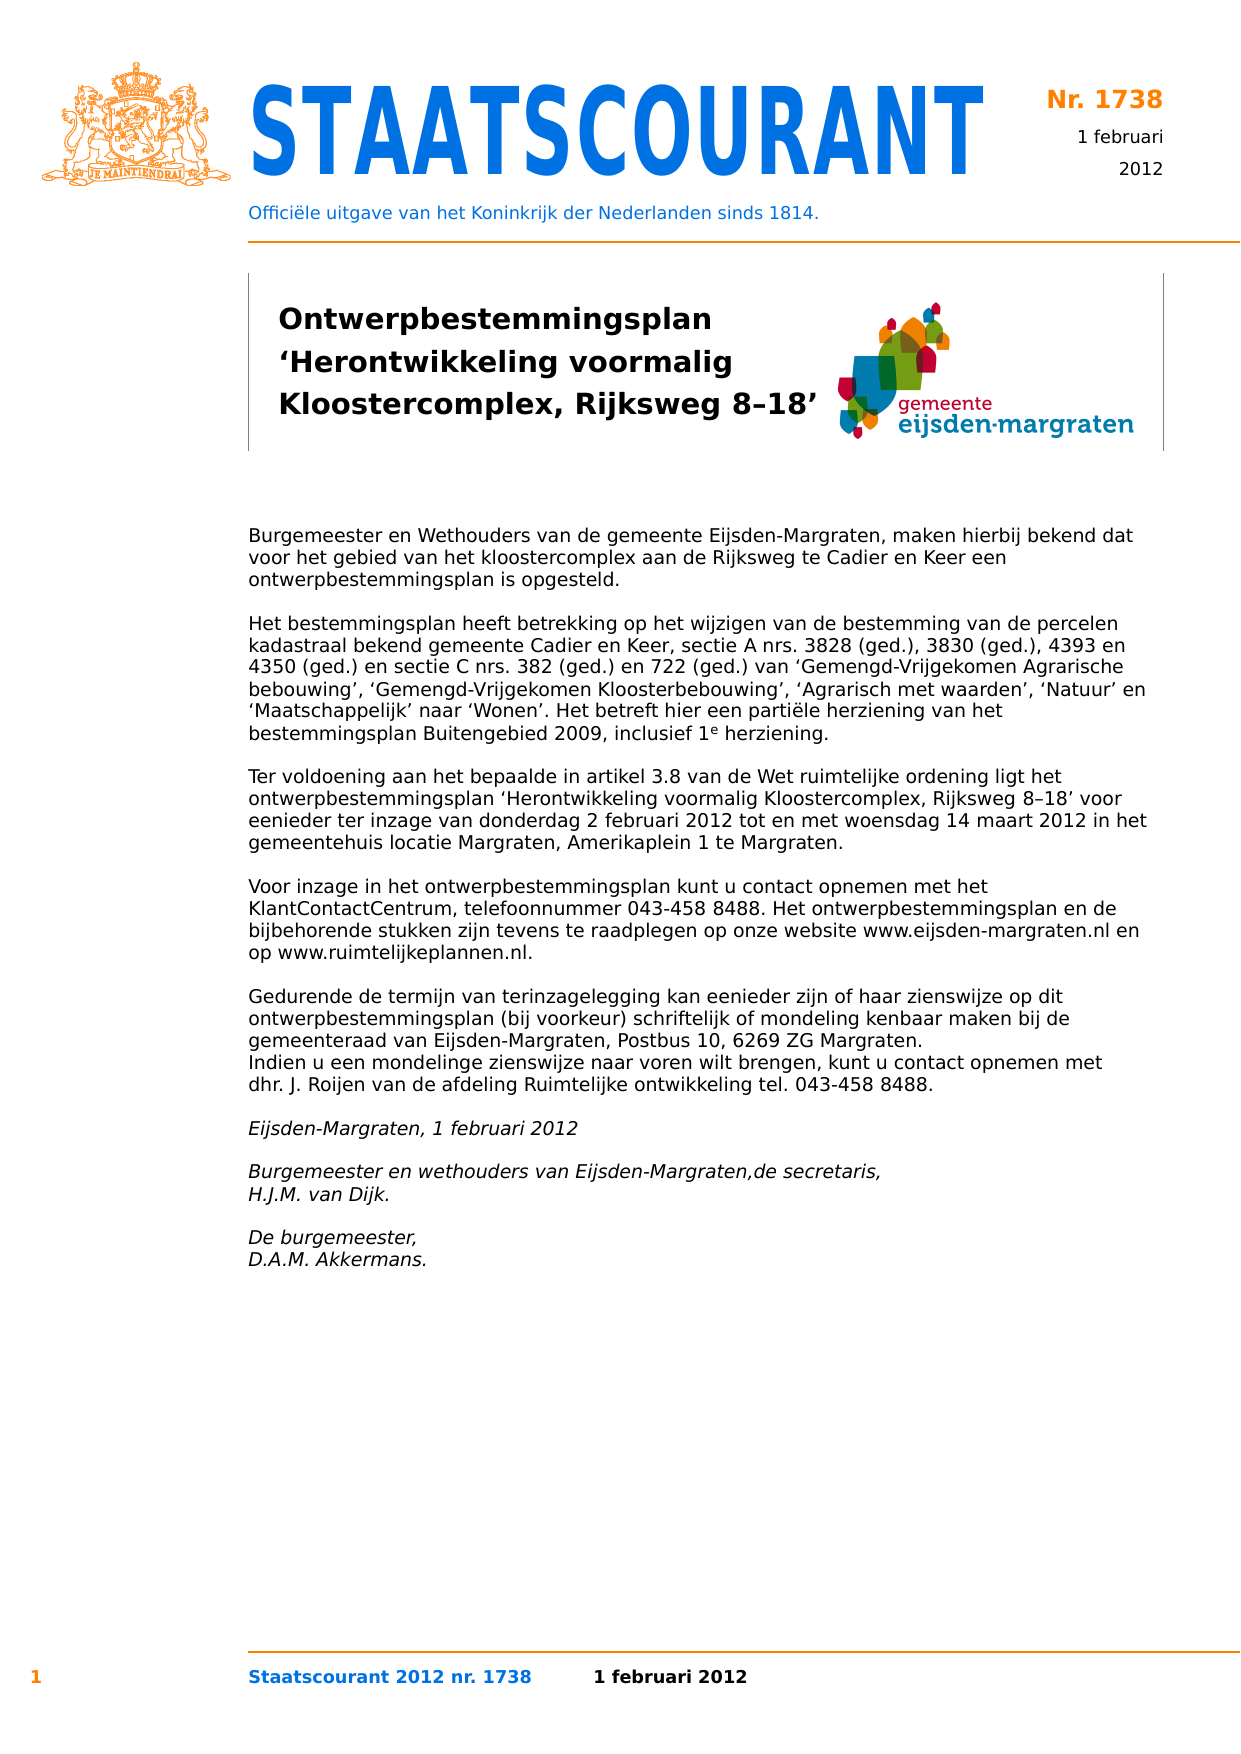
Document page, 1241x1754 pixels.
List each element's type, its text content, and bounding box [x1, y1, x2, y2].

text Het bestemmingsplan heeft betrekking op het wijzigen van de bestemming van de percelen kadastraal bekend gemeente Cadier en Keer, sectie A nrs. 3828 (ged.), 3830 (ged.), 4393 en 4350 (ged.) en sectie C nrs. 382 (ged.) en 722 (ged.) van ‘Gemengd-Vrijgekomen Agrarische bebouwing’, ‘Gemengd-Vrijgekomen Kloosterbebouwing’, ‘Agrarisch met waarden’, ‘Natuur’ en ‘Maatschappelijk’ naar ‘Wonen’. Het betreft hier een partiële herziening van het bestemmingsplan Buitengebied 2009, inclusief 1e herziening. [248, 612, 1163, 744]
table_header Nr. 1738 [998, 62, 1240, 121]
text Gedurende de termijn van terinzagelegging kan eenieder zijn of haar zienswijze op dit ontwerpbestemmingsplan (bij voorkeur) schriftelijk of mondeling kenbaar maken bij de gemeenteraad van Eijsden-Margraten, Postbus 10, 6269 ZG Margraten. [248, 986, 1163, 1052]
text De burgemeester, D.A.M. Akkermans. [248, 1227, 1163, 1271]
picture [41, 62, 231, 186]
picture [838, 302, 1134, 439]
table_header STAATSCOURANT [248, 62, 998, 203]
table_cell 2012 [998, 153, 1240, 203]
subtitle Ontwerpbestemmingsplan ‘Herontwikkeling voormalig Kloostercomplex, Rijksweg 8–18’ [249, 273, 1163, 451]
text Eijsden-Margraten, 1 februari 2012 [248, 1118, 1163, 1139]
text Voor inzage in het ontwerpbestemmingsplan kunt u contact opnemen met het KlantContactCentrum, telefoonnummer 043-458 8488. Het ontwerpbestemmingsplan en de bijbehorende stukken zijn tevens te raadplegen op onze website www.eijsden-margraten.nl en op www.ruimtelijkeplannen.nl. [248, 876, 1163, 964]
text Indien u een mondelinge zienswijze naar voren wilt brengen, kunt u contact opnemen met dhr. J. Roijen van de afdeling Ruimtelijke ontwikkeling tel. 043-458 8488. [248, 1052, 1163, 1096]
table_header [25, 62, 248, 241]
text Burgemeester en Wethouders van de gemeente Eijsden-Margraten, maken hierbij bekend dat voor het gebied van het kloostercomplex aan de Rijksweg te Cadier en Keer een ontwerpbestemmingsplan is opgesteld. [248, 525, 1163, 591]
table_cell 1 februari [998, 121, 1240, 153]
table_cell Officiële uitgave van het Koninkrijk der Nederlanden sinds 1814. [248, 203, 1240, 241]
text Burgemeester en wethouders van Eijsden-Margraten,de secretaris, H.J.M. van Dijk. [248, 1161, 1163, 1205]
text Ter voldoening aan het bepaalde in artikel 3.8 van de Wet ruimtelijke ordening ligt het ontwerpbestemmingsplan ‘Herontwikkeling voormalig Kloostercomplex, Rijksweg 8–18’ voor eenieder ter inzage van donderdag 2 februari 2012 tot en met woensdag 14 maart 2012 in het gemeentehuis locatie Margraten, Amerikaplein 1 te Margraten. [248, 766, 1163, 854]
